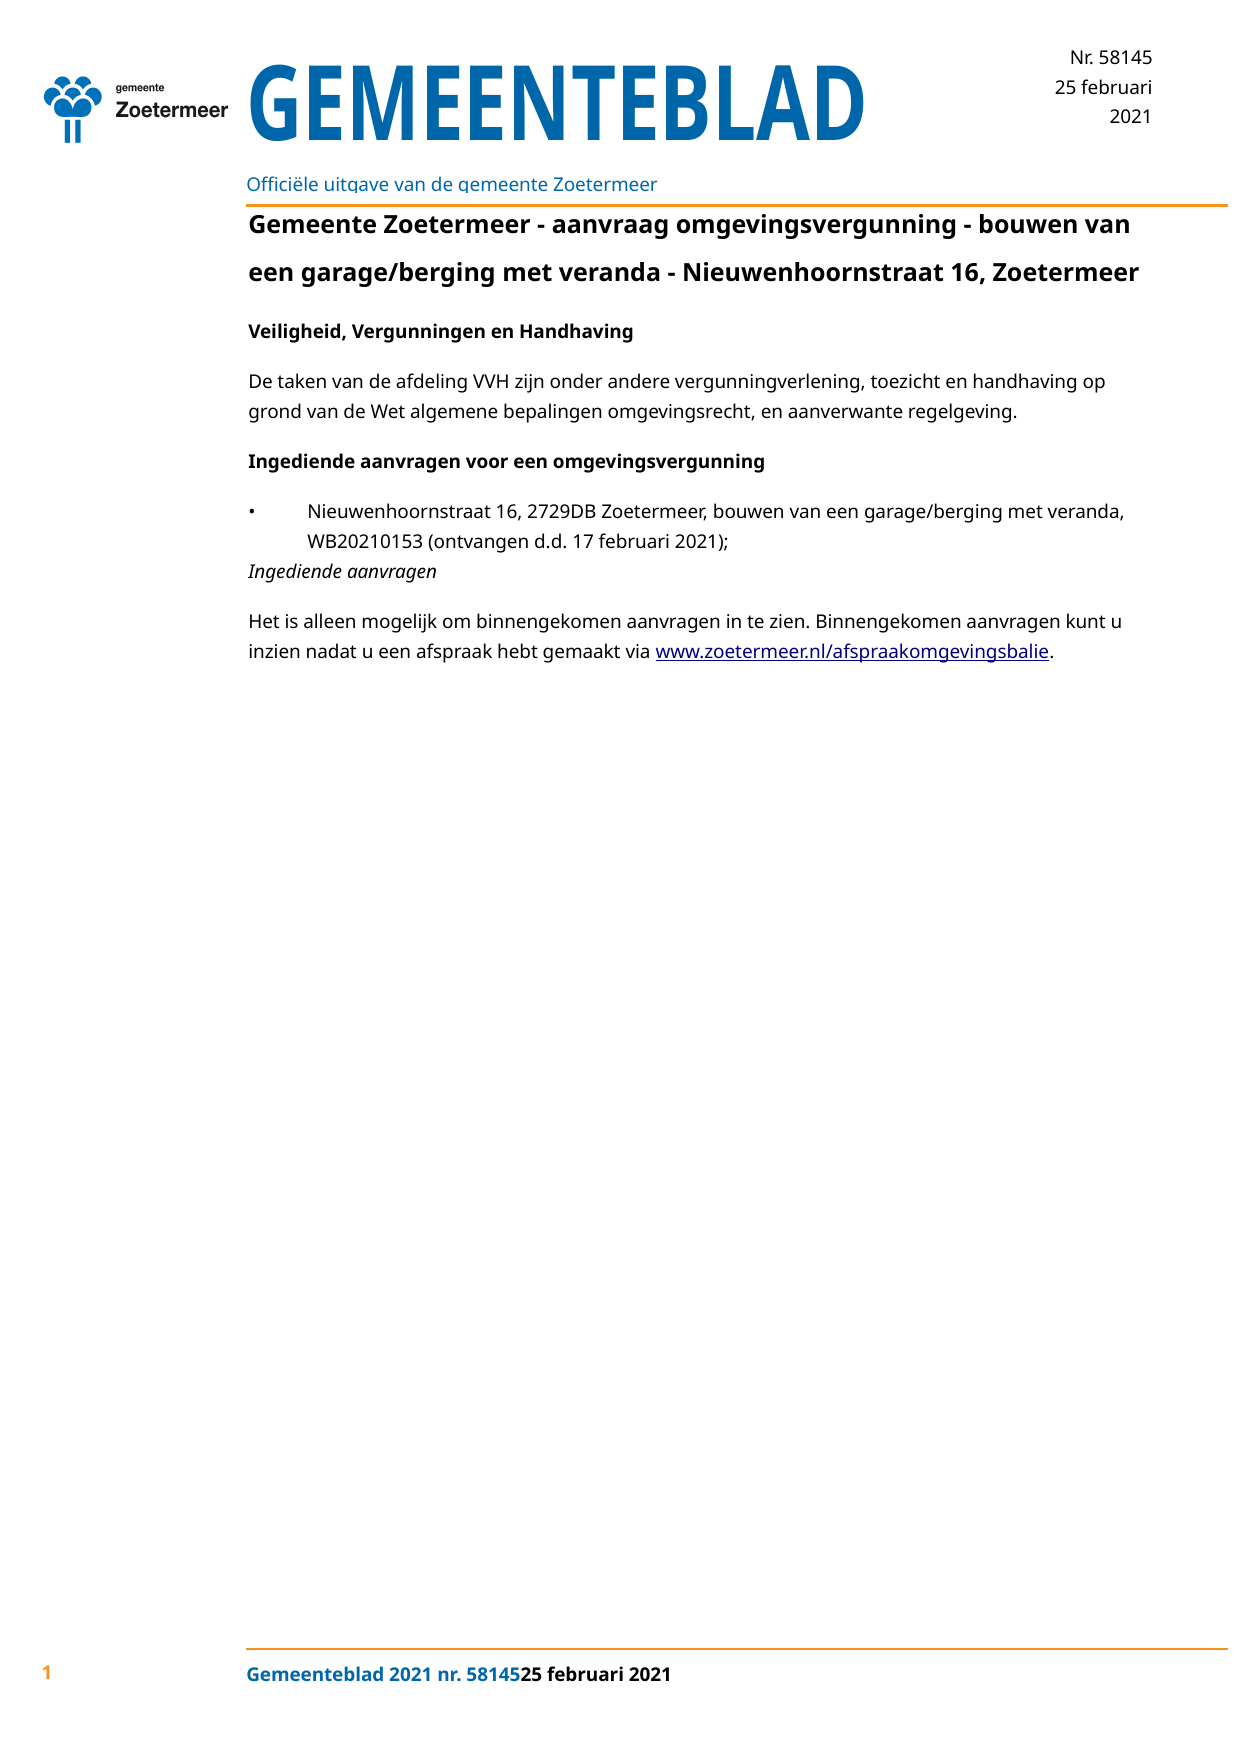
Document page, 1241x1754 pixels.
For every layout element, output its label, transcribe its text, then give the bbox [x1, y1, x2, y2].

text Gemeente Zoetermeer - aanvraag omgevingsvergunning - bouwen van een garage/berging met veranda - Nieuwenhoornstraat 16, Zoetermeer [248, 207, 1152, 288]
text Ingediende aanvragen voor een omgevingsvergunning [248, 448, 1152, 474]
text Veiligheid, Vergunningen en Handhaving [248, 318, 1152, 344]
text Het is alleen mogelijk om binnengekomen aanvragen in te zien. Binnengekomen aanvragen kunt u inzien nadat u een afspraak hebt gemaakt via www.zoetermeer.nl/afspraakomgevingsbalie. [248, 608, 1152, 664]
list Nieuwenhoornstraat 16, 2729DB Zoetermeer, bouwen van een garage/berging met veranda, WB20210153 (ontvangen d.d. 17 februari 2021); [248, 499, 1152, 554]
text Ingediende aanvragen [248, 558, 1152, 584]
picture [41, 47, 231, 172]
text De taken van de afdeling VVH zijn onder andere vergunningverlening, toezicht en handhaving op grond van de Wet algemene bepalingen omgevingsrecht, en aanverwante regelgeving. [248, 368, 1152, 424]
